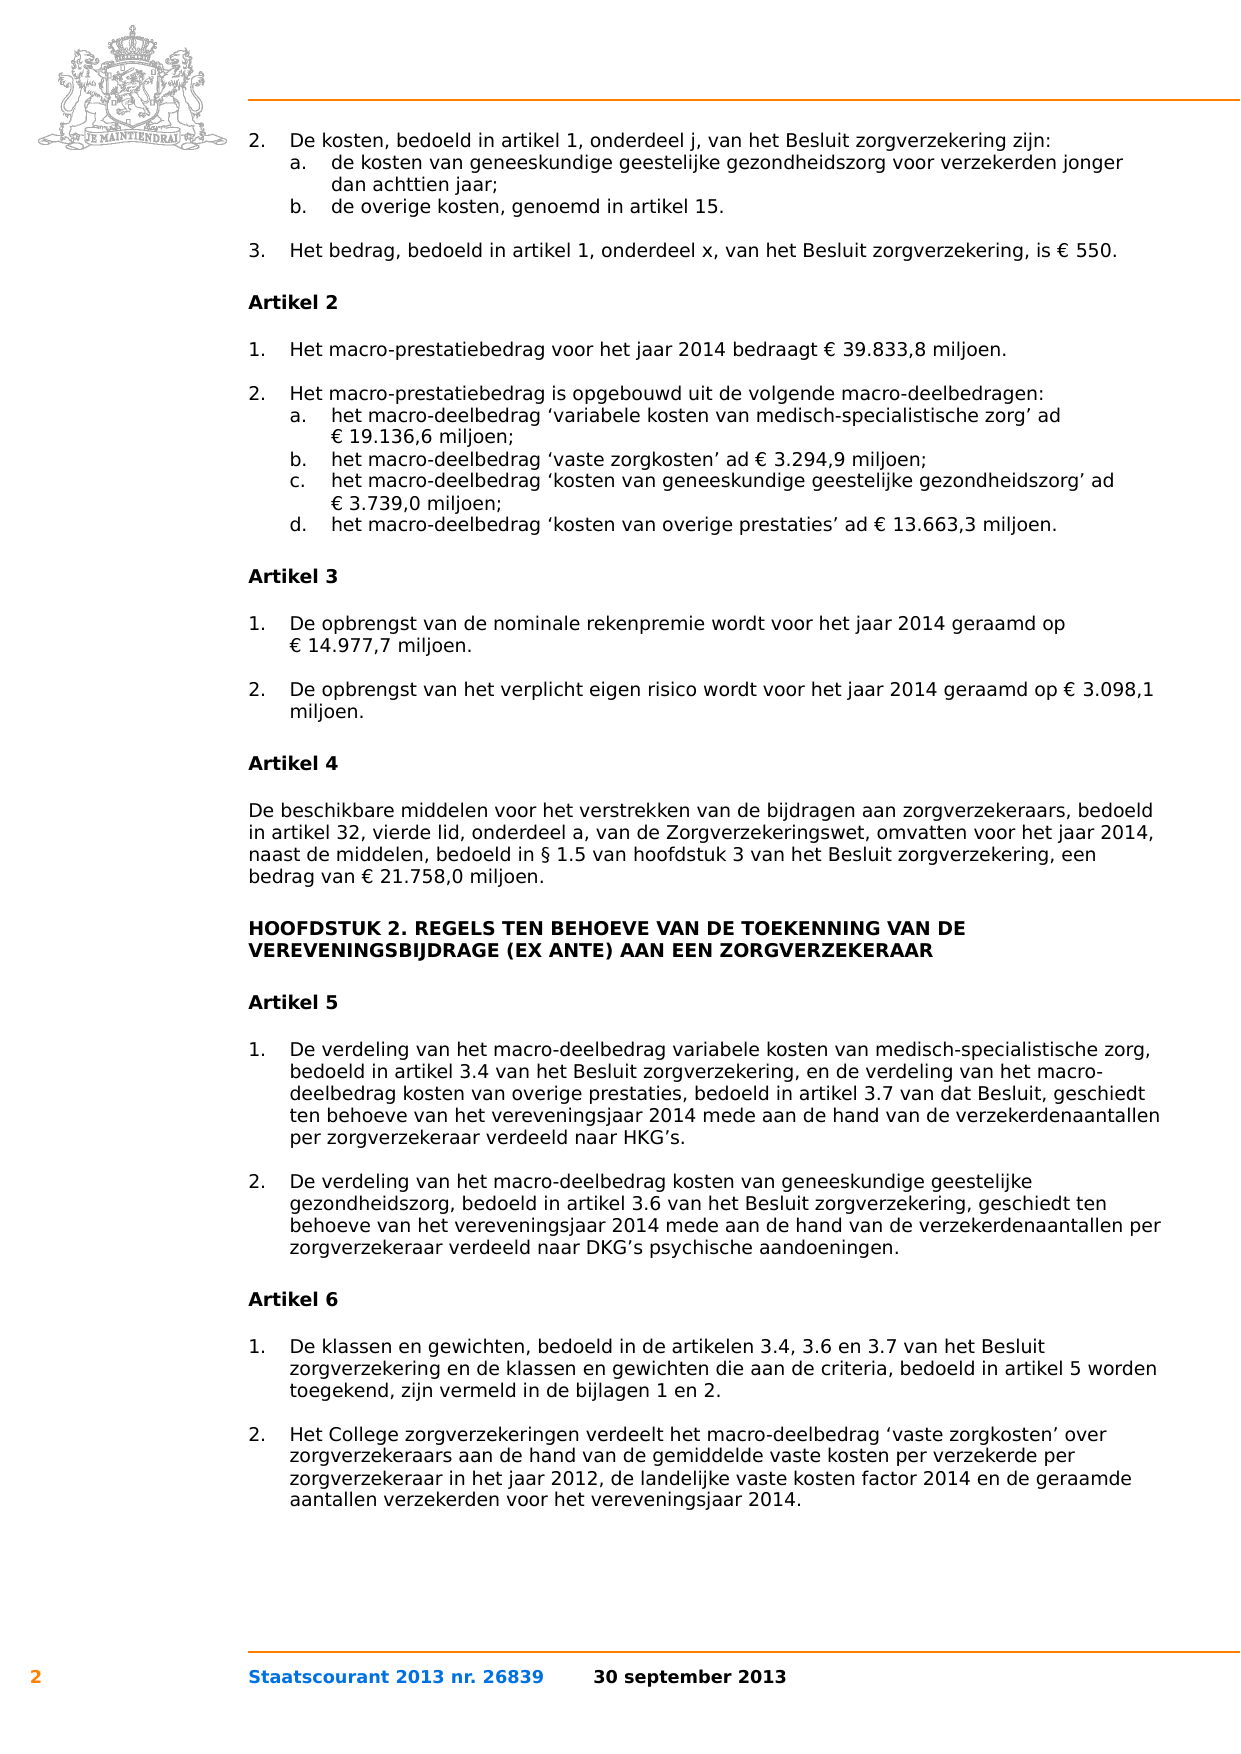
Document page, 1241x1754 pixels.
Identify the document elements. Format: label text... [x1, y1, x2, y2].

text De beschikbare middelen voor het verstrekken van de bijdragen aan zorgverzekeraars, bedoeld in artikel 32, vierde lid, onderdeel a, van de Zorgverzekeringswet, omvatten voor het jaar 2014, naast de middelen, bedoeld in § 1.5 van hoofdstuk 3 van het Besluit zorgverzekering, een bedrag van € 21.758,0 miljoen. [248, 800, 1163, 888]
subtitle Artikel 6 [248, 1289, 1163, 1311]
text 2. De verdeling van het macro-deelbedrag kosten van geneeskundige geestelijke gezondheidszorg, bedoeld in artikel 3.6 van het Besluit zorgverzekering, geschiedt ten behoeve van het vereveningsjaar 2014 mede aan de hand van de verzekerdenaantallen per zorgverzekeraar verdeeld naar DKG’s psychische aandoeningen. [248, 1171, 1163, 1259]
text 2. Het College zorgverzekeringen verdeelt het macro-deelbedrag ‘vaste zorgkosten’ over zorgverzekeraars aan de hand van de gemiddelde vaste kosten per verzekerde per zorgverzekeraar in het jaar 2012, de landelijke vaste kosten factor 2014 en de geraamde aantallen verzekerden voor het vereveningsjaar 2014. [248, 1423, 1163, 1511]
text 1. De klassen en gewichten, bedoeld in de artikelen 3.4, 3.6 en 3.7 van het Besluit zorgverzekering en de klassen en gewichten die aan de criteria, bedoeld in artikel 5 worden toegekend, zijn vermeld in de bijlagen 1 en 2. [248, 1336, 1163, 1402]
text 1. Het macro-prestatiebedrag voor het jaar 2014 bedraagt € 39.833,8 miljoen. [248, 339, 1163, 361]
text 2. De kosten, bedoeld in artikel 1, onderdeel j, van het Besluit zorgverzekering zijn: [248, 130, 1163, 152]
text 2. De opbrengst van het verplicht eigen risico wordt voor het jaar 2014 geraamd op € 3.098,1 miljoen. [248, 679, 1163, 723]
text a. het macro-deelbedrag ‘variabele kosten van medisch-specialistische zorg’ ad € 19.136,6 miljoen; [289, 404, 1163, 448]
subtitle HOOFDSTUK 2. REGELS TEN BEHOEVE VAN DE TOEKENNING VAN DE VEREVENINGSBIJDRAGE (EX ANTE) AAN EEN ZORGVERZEKERAAR [248, 918, 1163, 962]
text a. de kosten van geneeskundige geestelijke gezondheidszorg voor verzekerden jonger dan achttien jaar; [289, 152, 1163, 196]
subtitle Artikel 3 [248, 566, 1163, 588]
text b. de overige kosten, genoemd in artikel 15. [289, 196, 1163, 218]
text 3. Het bedrag, bedoeld in artikel 1, onderdeel x, van het Besluit zorgverzekering, is € 550. [248, 240, 1163, 262]
text c. het macro-deelbedrag ‘kosten van geneeskundige geestelijke gezondheidszorg’ ad € 3.739,0 miljoen; [289, 470, 1163, 514]
subtitle Artikel 2 [248, 292, 1163, 314]
picture [38, 25, 227, 150]
text 2. Het macro-prestatiebedrag is opgebouwd uit de volgende macro-deelbedragen: [248, 382, 1163, 404]
text 1. De verdeling van het macro-deelbedrag variabele kosten van medisch-specialistische zorg, bedoeld in artikel 3.4 van het Besluit zorgverzekering, en de verdeling van het macro-deelbedrag kosten van overige prestaties, bedoeld in artikel 3.7 van dat Besluit, geschiedt ten behoeve van het vereveningsjaar 2014 mede aan de hand van de verzekerdenaantallen per zorgverzekeraar verdeeld naar HKG’s. [248, 1039, 1163, 1149]
text 1. De opbrengst van de nominale rekenpremie wordt voor het jaar 2014 geraamd op € 14.977,7 miljoen. [248, 613, 1163, 657]
subtitle Artikel 5 [248, 992, 1163, 1014]
subtitle Artikel 4 [248, 753, 1163, 775]
text d. het macro-deelbedrag ‘kosten van overige prestaties’ ad € 13.663,3 miljoen. [289, 514, 1163, 536]
text b. het macro-deelbedrag ‘vaste zorgkosten’ ad € 3.294,9 miljoen; [289, 448, 1163, 470]
